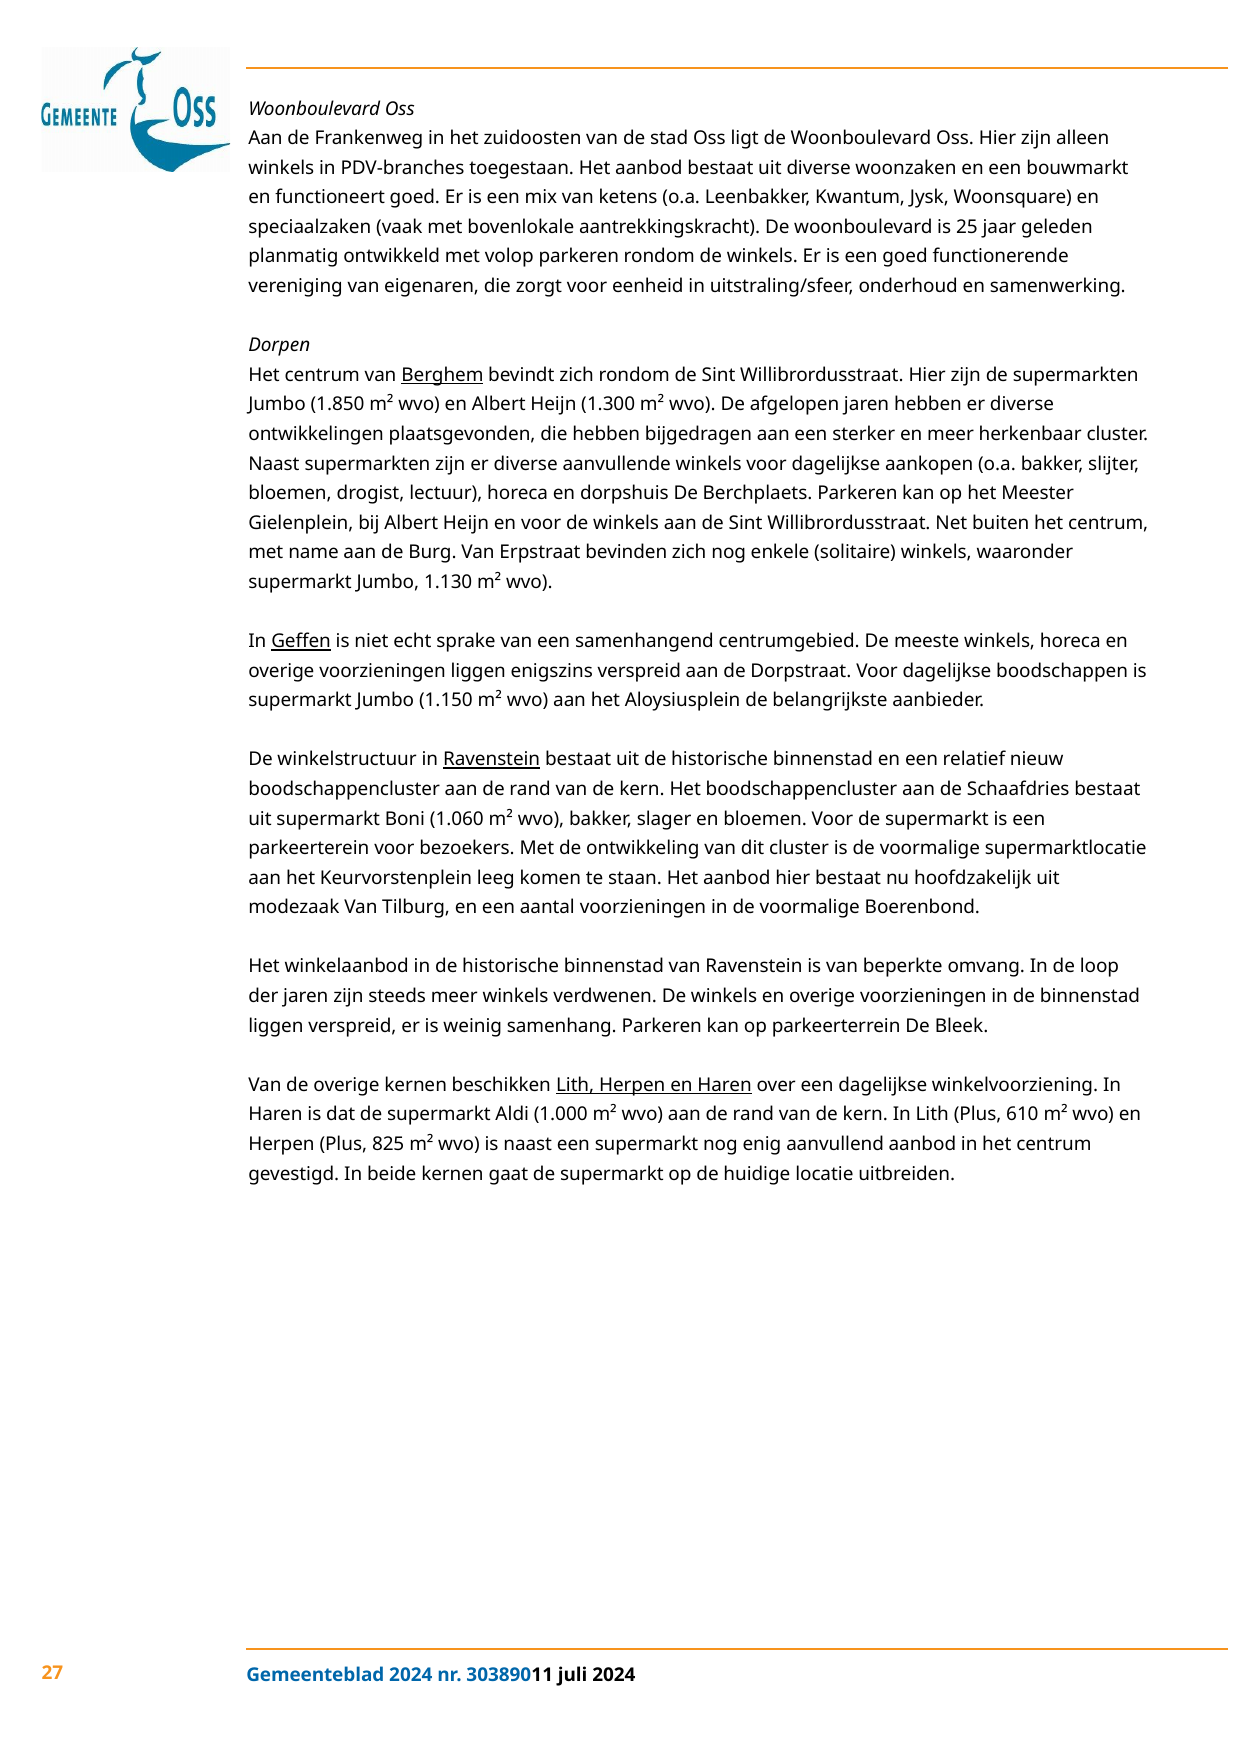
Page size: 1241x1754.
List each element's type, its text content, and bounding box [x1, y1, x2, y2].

text Het winkelaanbod in de historische binnenstad van Ravenstein is van beperkte omvang. In de loop der jaren zijn steeds meer winkels verdwenen. De winkels en overige voorzieningen in de binnenstad liggen verspreid, er is weinig samenhang. Parkeren kan op parkeerterrein De Bleek. [248, 953, 1152, 1038]
text Van de overige kernen beschikken Lith, Herpen en Haren over een dagelijkse winkelvoorziening. In Haren is dat de supermarkt Aldi (1.000 m² wvo) aan de rand van de kern. In Lith (Plus, 610 m² wvo) en Herpen (Plus, 825 m² wvo) is naast een supermarkt nog enig aanvullend aanbod in het centrum gevestigd. In beide kernen gaat de supermarkt op de huidige locatie uitbreiden. [248, 1071, 1152, 1186]
picture [41, 47, 231, 172]
text Woonboulevard Oss [248, 95, 1152, 121]
text De winkelstructuur in Ravenstein bestaat uit de historische binnenstad en een relatief nieuw boodschappencluster aan de rand van de kern. Het boodschappencluster aan de Schaafdries bestaat uit supermarkt Boni (1.060 m² wvo), bakker, slager en bloemen. Voor de supermarkt is een parkeerterein voor bezoekers. Met de ontwikkeling van dit cluster is de voormalige supermarktlocatie aan het Keurvorstenplein leeg komen te staan. Het aanbod hier bestaat nu hoofdzakelijk uit modezaak Van Tilburg, en een aantal voorzieningen in de voormalige Boerenbond. [248, 746, 1152, 919]
text Dorpen [248, 331, 1152, 357]
text In Geffen is niet echt sprake van een samenhangend centrumgebied. De meeste winkels, horeca en overige voorzieningen liggen enigszins verspreid aan de Dorpstraat. Voor dagelijkse boodschappen is supermarkt Jumbo (1.150 m² wvo) aan het Aloysiusplein de belangrijkste aanbieder. [248, 627, 1152, 712]
text Aan de Frankenweg in het zuidoosten van de stad Oss ligt de Woonboulevard Oss. Hier zijn alleen winkels in PDV-branches toegestaan. Het aanbod bestaat uit diverse woonzaken en een bouwmarkt en functioneert goed. Er is een mix van ketens (o.a. Leenbakker, Kwantum, Jysk, Woonsquare) en speciaalzaken (vaak met bovenlokale aantrekkingskracht). De woonboulevard is 25 jaar geleden planmatig ontwikkeld met volop parkeren rondom de winkels. Er is een goed functionerende vereniging van eigenaren, die zorgt voor eenheid in uitstraling/sfeer, onderhoud en samenwerking. [248, 124, 1152, 298]
text Het centrum van Berghem bevindt zich rondom de Sint Willibrordusstraat. Hier zijn de supermarkten Jumbo (1.850 m² wvo) en Albert Heijn (1.300 m² wvo). De afgelopen jaren hebben er diverse ontwikkelingen plaatsgevonden, die hebben bijgedragen aan een sterker en meer herkenbaar cluster. Naast supermarkten zijn er diverse aanvullende winkels voor dagelijkse aankopen (o.a. bakker, slijter, bloemen, drogist, lectuur), horeca en dorpshuis De Berchplaets. Parkeren kan op het Meester Gielenplein, bij Albert Heijn en voor de winkels aan de Sint Willibrordusstraat. Net buiten het centrum, met name aan de Burg. Van Erpstraat bevinden zich nog enkele (solitaire) winkels, waaronder supermarkt Jumbo, 1.130 m² wvo). [248, 361, 1152, 594]
